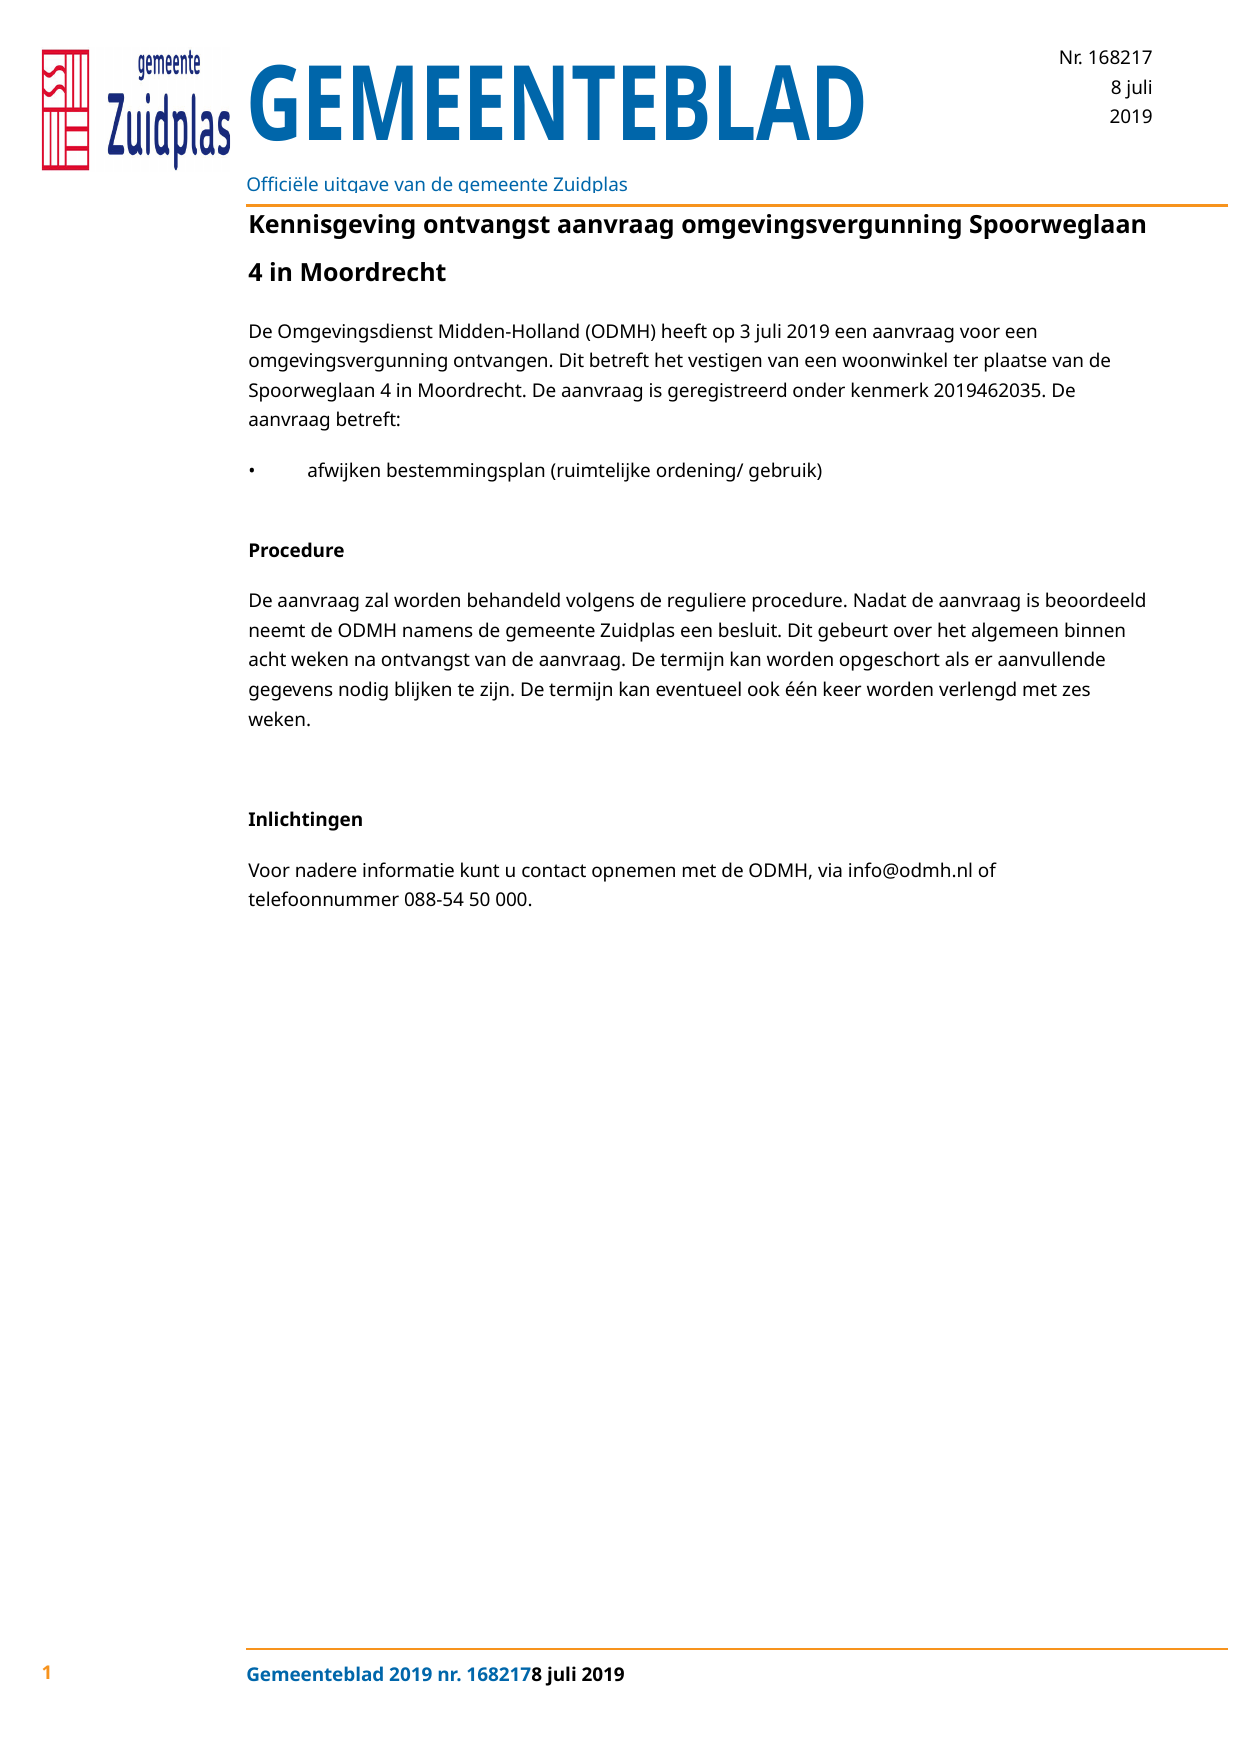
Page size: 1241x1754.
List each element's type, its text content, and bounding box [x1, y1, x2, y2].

text Procedure [248, 537, 1152, 563]
text De aanvraag zal worden behandeld volgens de reguliere procedure. Nadat de aanvraag is beoordeeld neemt de ODMH namens de gemeente Zuidplas een besluit. Dit gebeurt over het algemeen binnen acht weken na ontvangst van de aanvraag. De termijn kan worden opgeschort als er aanvullende gegevens nodig blijken te zijn. De termijn kan eventueel ook één keer worden verlengd met zes weken. [248, 587, 1152, 732]
text De Omgevingsdienst Midden-Holland (ODMH) heeft op 3 juli 2019 een aanvraag voor een omgevingsvergunning ontvangen. Dit betreft het vestigen van een woonwinkel ter plaatse van de Spoorweglaan 4 in Moordrecht. De aanvraag is geregistreerd onder kenmerk 2019462035. De aanvraag betreft: [248, 318, 1152, 432]
text Kennisgeving ontvangst aanvraag omgevingsvergunning Spoorweglaan 4 in Moordrecht [248, 207, 1152, 288]
picture [41, 47, 231, 172]
list afwijken bestemmingsplan (ruimtelijke ordening/ gebruik) [248, 457, 1152, 483]
text Inlichtingen [248, 807, 1152, 832]
text Voor nadere informatie kunt u contact opnemen met de ODMH, via info@odmh.nl of telefoonnummer 088-54 50 000. [248, 857, 1152, 912]
